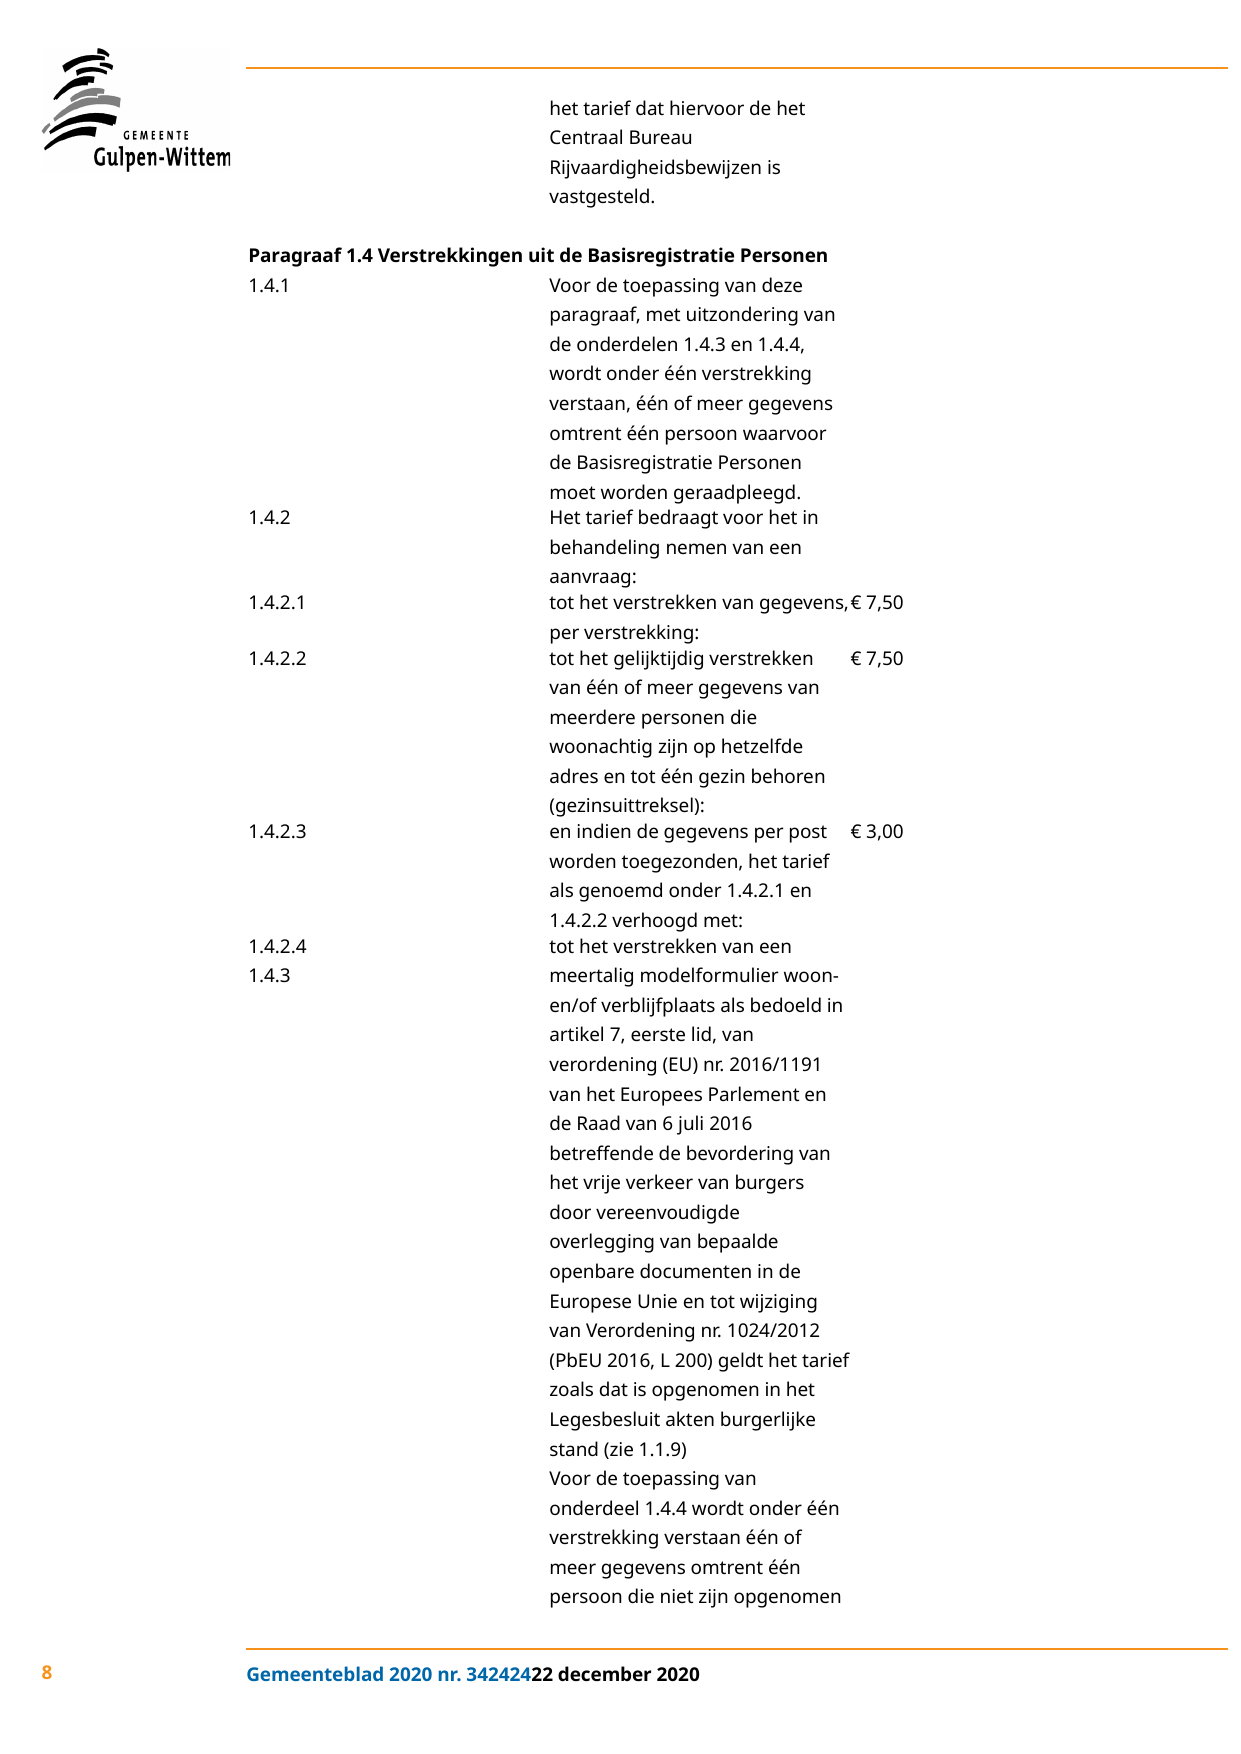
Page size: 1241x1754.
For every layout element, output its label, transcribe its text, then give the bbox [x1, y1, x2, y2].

table_cell tot het verstrekken van een meertalig modelformulier woon- en/of verblijfplaats als bedoeld in artikel 7, eerste lid, van verordening (EU) nr. 2016/1191 van het Europees Parlement en de Raad van 6 juli 2016 betreffende de bevordering van het vrije verkeer van burgers door vereenvoudigde overlegging van bepaalde openbare documenten in de Europese Unie en tot wijziging van Verordening nr. 1024/2012 (PbEU 2016, L 200) geldt het tarief zoals dat is opgenomen in het Legesbesluit akten burgerlijke stand (zie 1.1.9) Voor de toepassing van onderdeel 1.4.4 wordt onder één verstrekking verstaan één of meer gegevens omtrent één persoon die niet zijn opgenomen [549, 933, 850, 1609]
table_cell 1.4.2.1 [248, 590, 549, 645]
table_cell [248, 95, 549, 209]
picture [41, 47, 231, 172]
table_cell € 3,00 [850, 819, 1152, 933]
table_cell [850, 95, 1152, 209]
table_cell 1.4.2.3 [248, 819, 549, 933]
text Paragraaf 1.4 Verstrekkingen uit de Basisregistratie Personen [248, 242, 1152, 268]
table_cell 1.4.2.4 1.4.3 [248, 933, 549, 1609]
table_header [850, 272, 1152, 504]
table_cell tot het gelijktijdig verstrekken van één of meer gegevens van meerdere personen die woonachtig zijn op hetzelfde adres en tot één gezin behoren (gezinsuittreksel): [549, 645, 850, 818]
table_cell [850, 505, 1152, 589]
table_header Voor de toepassing van deze paragraaf, met uitzondering van de onderdelen 1.4.3 en 1.4.4, wordt onder één verstrekking verstaan, één of meer gegevens omtrent één persoon waarvoor de Basisregistratie Personen moet worden geraadpleegd. [549, 272, 850, 504]
table_cell 1.4.2.2 [248, 645, 549, 818]
table_cell tot het verstrekken van gegevens, per verstrekking: [549, 590, 850, 645]
table_cell en indien de gegevens per post worden toegezonden, het tarief als genoemd onder 1.4.2.1 en 1.4.2.2 verhoogd met: [549, 819, 850, 933]
table_cell [850, 933, 1152, 1609]
table_cell het tarief dat hiervoor de het Centraal Bureau Rijvaardigheidsbewijzen is vastgesteld. [549, 95, 850, 209]
table_cell 1.4.2 [248, 505, 549, 589]
table_cell € 7,50 [850, 590, 1152, 645]
table_header 1.4.1 [248, 272, 549, 504]
table_cell Het tarief bedraagt voor het in behandeling nemen van een aanvraag: [549, 505, 850, 589]
table_cell € 7,50 [850, 645, 1152, 818]
